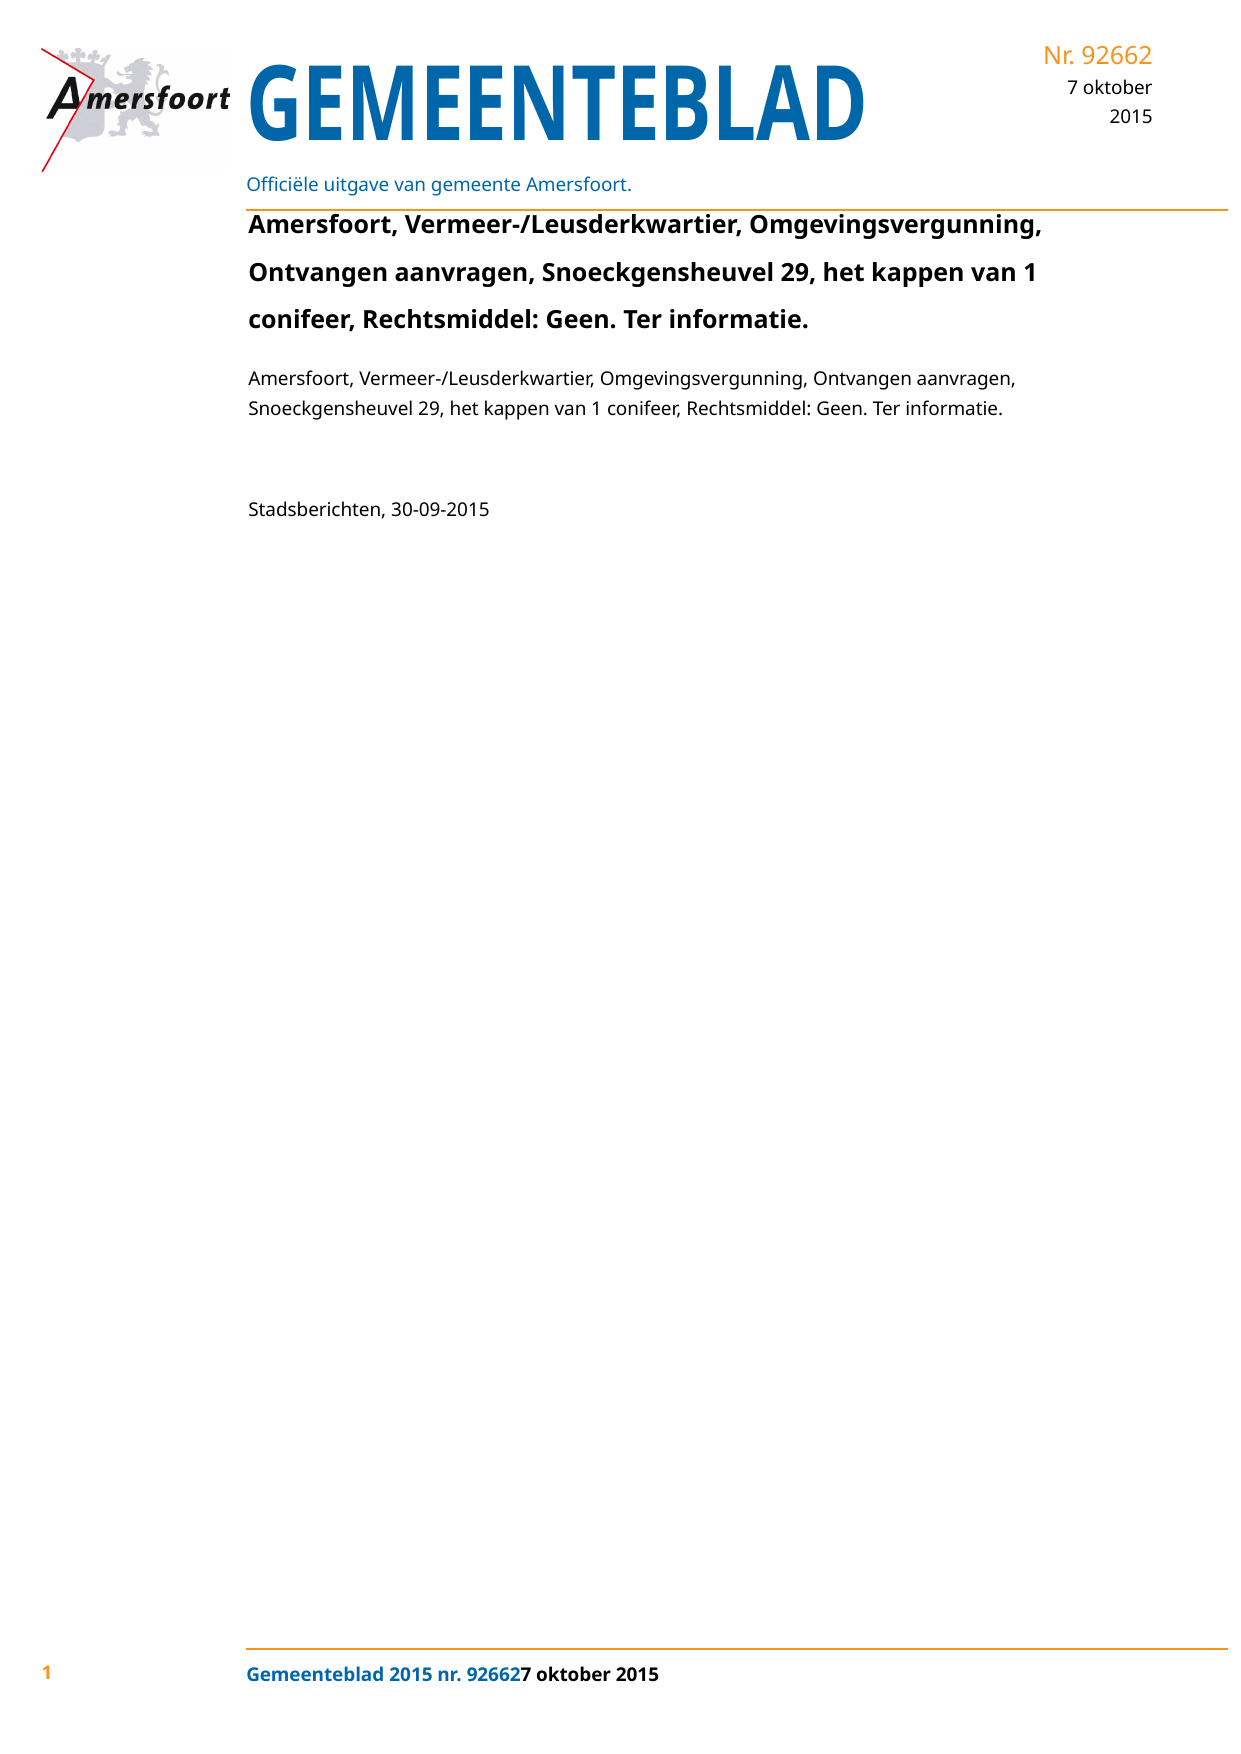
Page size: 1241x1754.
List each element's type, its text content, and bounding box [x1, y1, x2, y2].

text Stadsberichten, 30-09-2015 [248, 496, 1152, 522]
picture [41, 47, 231, 172]
text Amersfoort, Vermeer-/Leusderkwartier, Omgevingsvergunning, Ontvangen aanvragen, Snoeckgensheuvel 29, het kappen van 1 conifeer, Rechtsmiddel: Geen. Ter informatie. [248, 366, 1152, 421]
text Amersfoort, Vermeer-/Leusderkwartier, Omgevingsvergunning, Ontvangen aanvragen, Snoeckgensheuvel 29, het kappen van 1 conifeer, Rechtsmiddel: Geen. Ter informatie. [248, 211, 1152, 336]
